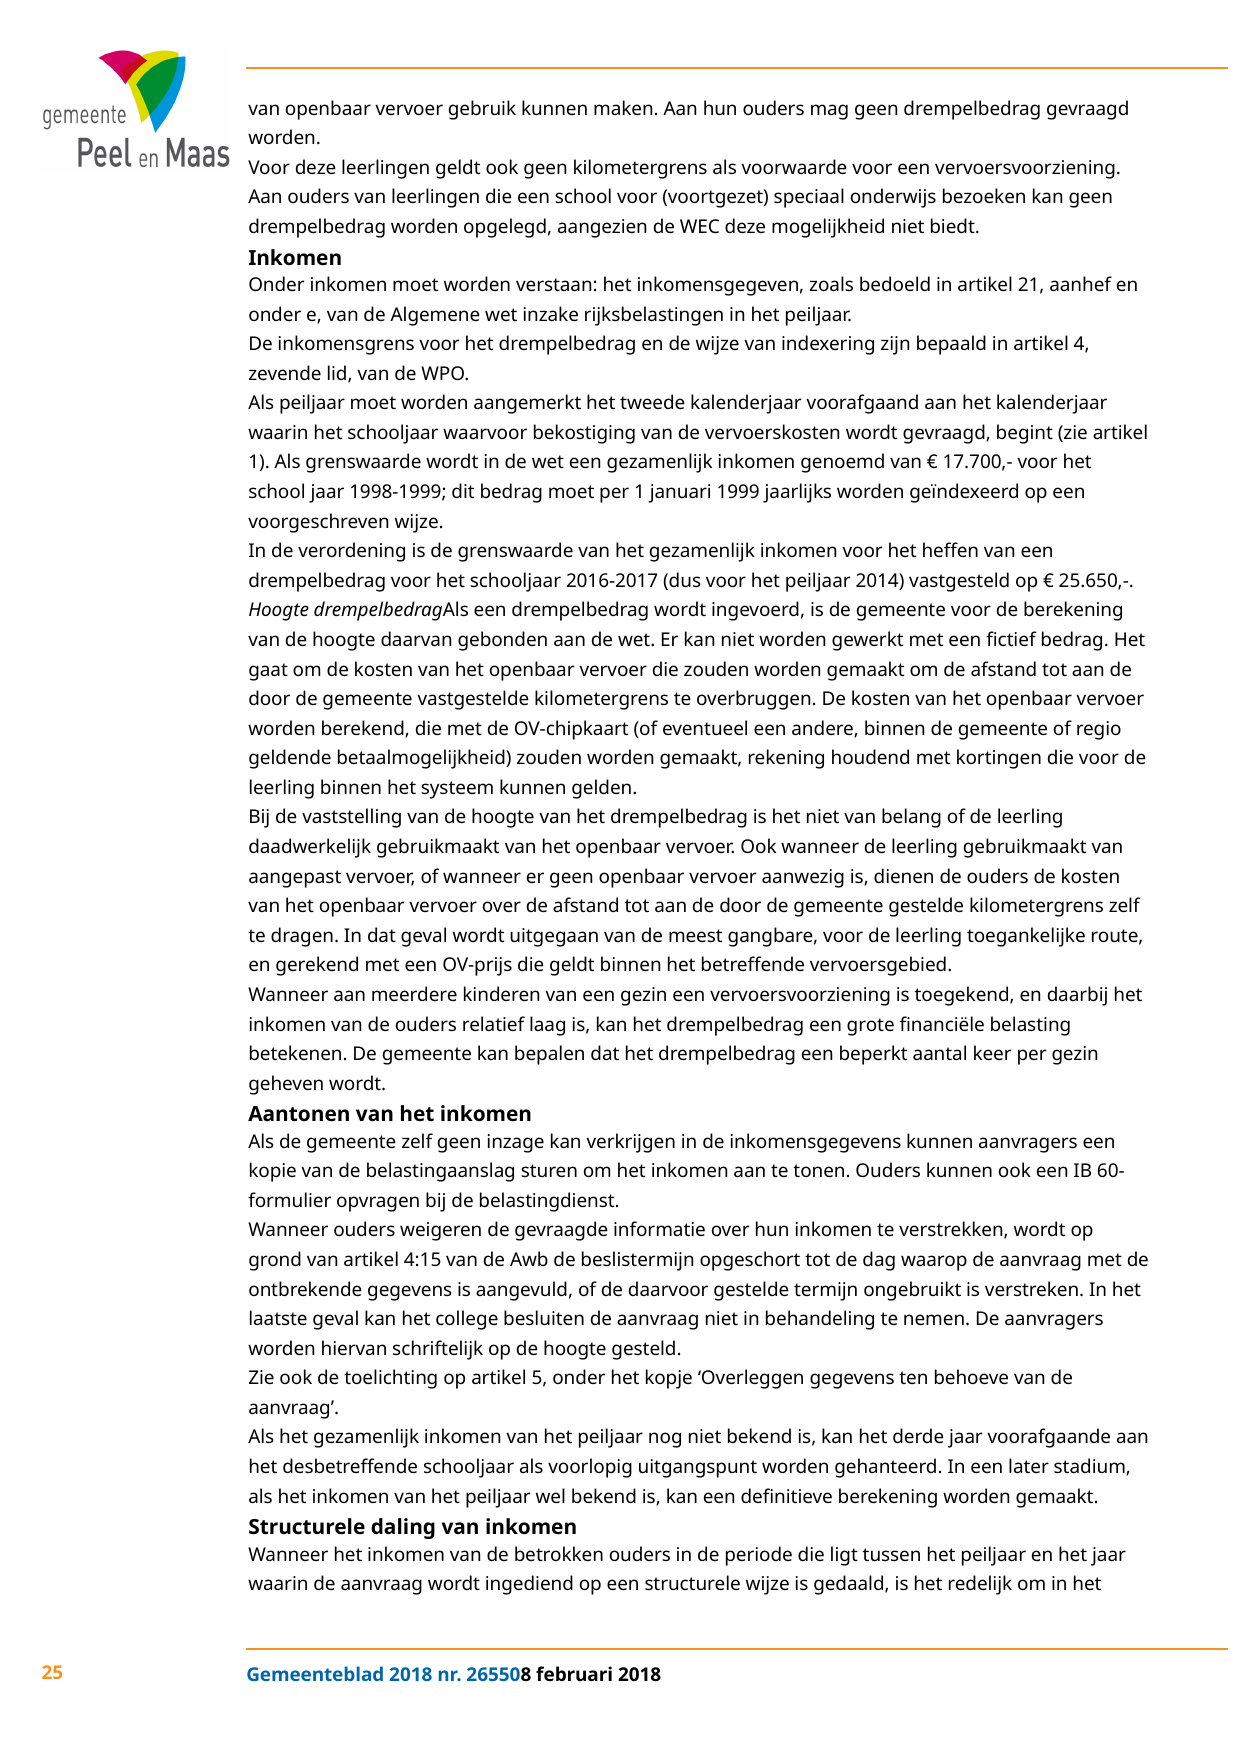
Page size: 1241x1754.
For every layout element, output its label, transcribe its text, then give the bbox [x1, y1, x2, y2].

picture [41, 47, 231, 172]
text Als peiljaar moet worden aangemerkt het tweede kalenderjaar voorafgaand aan het kalenderjaar waarin het schooljaar waarvoor bekostiging van de vervoerskosten wordt gevraagd, begint (zie artikel 1). Als grenswaarde wordt in de wet een gezamenlijk inkomen genoemd van € 17.700,- voor het school jaar 1998-1999; dit bedrag moet per 1 januari 1999 jaarlijks worden geïndexeerd op een voorgeschreven wijze. [248, 389, 1152, 533]
text Hoogte drempelbedragAls een drempelbedrag wordt ingevoerd, is de gemeente voor de berekening van de hoogte daarvan gebonden aan de wet. Er kan niet worden gewerkt met een fictief bedrag. Het gaat om de kosten van het openbaar vervoer die zouden worden gemaakt om de afstand tot aan de door de gemeente vastgestelde kilometergrens te overbruggen. De kosten van het openbaar vervoer worden berekend, die met de OV-chipkaart (of eventueel een andere, binnen de gemeente of regio geldende betaalmogelijkheid) zouden worden gemaakt, rekening houdend met kortingen die voor de leerling binnen het systeem kunnen gelden. [248, 597, 1152, 800]
text Wanneer ouders weigeren de gevraagde informatie over hun inkomen te verstrekken, wordt op grond van artikel 4:15 van de Awb de beslistermijn opgeschort tot de dag waarop de aanvraag met de ontbrekende gegevens is aangevuld, of de daarvoor gestelde termijn ongebruikt is verstreken. In het laatste geval kan het college besluiten de aanvraag niet in behandeling te nemen. De aanvragers worden hiervan schriftelijk op de hoogte gesteld. [248, 1217, 1152, 1361]
text Onder inkomen moet worden verstaan: het inkomensgegeven, zoals bedoeld in artikel 21, aanhef en onder e, van de Algemene wet inzake rijksbelastingen in het peiljaar. [248, 271, 1152, 326]
text Bij de vaststelling van de hoogte van het drempelbedrag is het niet van belang of de leerling daadwerkelijk gebruikmaakt van het openbaar vervoer. Ook wanneer de leerling gebruikmaakt van aangepast vervoer, of wanneer er geen openbaar vervoer aanwezig is, dienen de ouders de kosten van het openbaar vervoer over de afstand tot aan de door de gemeente gestelde kilometergrens zelf te dragen. In dat geval wordt uitgegaan van de meest gangbare, voor de leerling toegankelijke route, en gerekend met een OV-prijs die geldt binnen het betreffende vervoersgebied. [248, 804, 1152, 977]
text Aantonen van het inkomen [248, 1099, 1152, 1128]
text Als het gezamenlijk inkomen van het peiljaar nog niet bekend is, kan het derde jaar voorafgaande aan het desbetreffende schooljaar als voorlopig uitgangspunt worden gehanteerd. In een later stadium, als het inkomen van het peiljaar wel bekend is, kan een definitieve berekening worden gemaakt. [248, 1424, 1152, 1509]
text De inkomensgrens voor het drempelbedrag en de wijze van indexering zijn bepaald in artikel 4, zevende lid, van de WPO. [248, 330, 1152, 386]
text Voor deze leerlingen geldt ook geen kilometergrens als voorwaarde voor een vervoersvoorziening. [248, 154, 1152, 180]
text Wanneer aan meerdere kinderen van een gezin een vervoersvoorziening is toegekend, en daarbij het inkomen van de ouders relatief laag is, kan het drempelbedrag een grote financiële belasting betekenen. De gemeente kan bepalen dat het drempelbedrag een beperkt aantal keer per gezin geheven wordt. [248, 981, 1152, 1096]
text Als de gemeente zelf geen inzage kan verkrijgen in de inkomensgegevens kunnen aanvragers een kopie van de belastingaanslag sturen om het inkomen aan te tonen. Ouders kunnen ook een IB 60-formulier opvragen bij de belastingdienst. [248, 1128, 1152, 1213]
text Zie ook de toelichting op artikel 5, onder het kopje ‘Overleggen gegevens ten behoeve van de aanvraag’. [248, 1364, 1152, 1420]
text In de verordening is de grenswaarde van het gezamenlijk inkomen voor het heffen van een drempelbedrag voor het schooljaar 2016-2017 (dus voor het peiljaar 2014) vastgesteld op € 25.650,-. [248, 537, 1152, 593]
text Wanneer het inkomen van de betrokken ouders in de periode die ligt tussen het peiljaar en het jaar waarin de aanvraag wordt ingediend op een structurele wijze is gedaald, is het redelijk om in het [248, 1541, 1152, 1596]
text Aan ouders van leerlingen die een school voor (voortgezet) speciaal onderwijs bezoeken kan geen drempelbedrag worden opgelegd, aangezien de WEC deze mogelijkheid niet biedt. [248, 183, 1152, 239]
text van openbaar vervoer gebruik kunnen maken. Aan hun ouders mag geen drempelbedrag gevraagd worden. [248, 95, 1152, 150]
text Structurele daling van inkomen [248, 1512, 1152, 1541]
text Inkomen [248, 243, 1152, 271]
